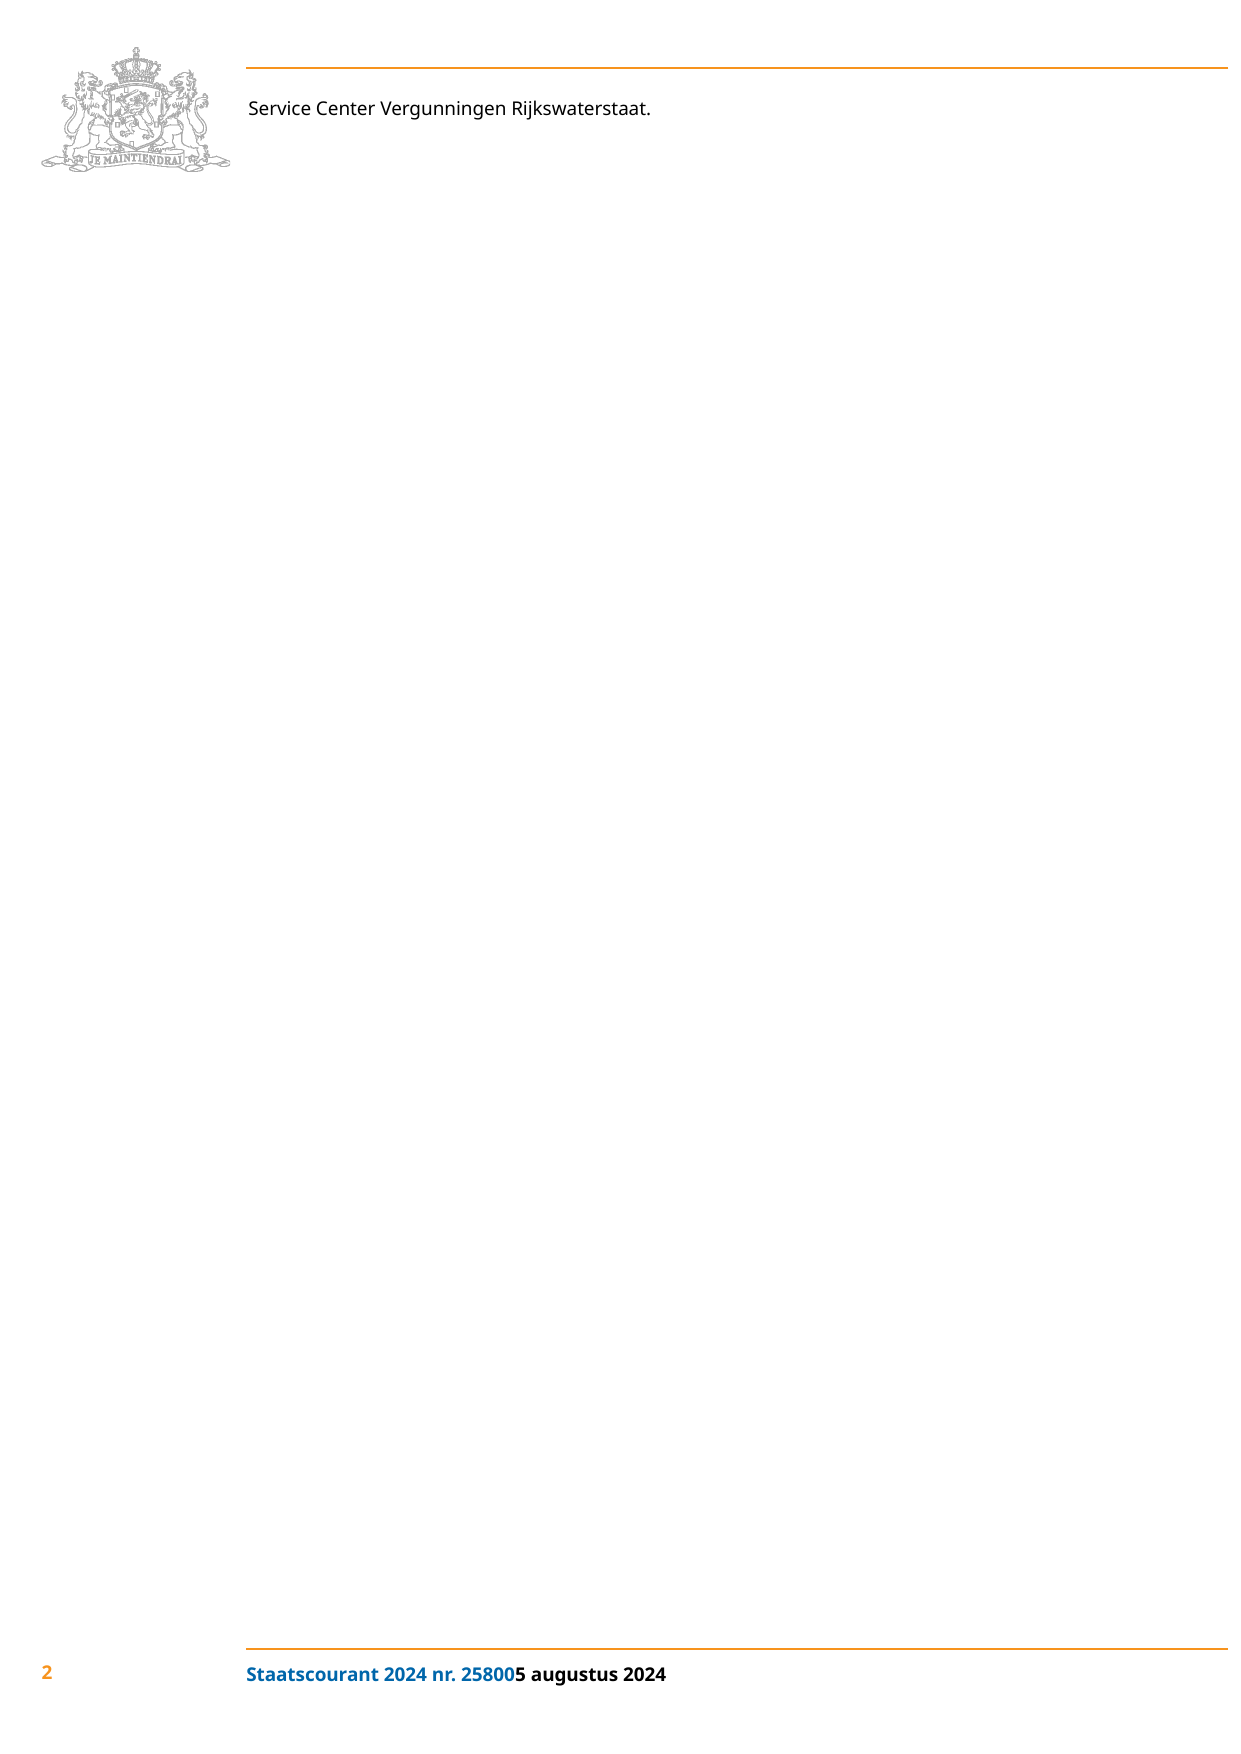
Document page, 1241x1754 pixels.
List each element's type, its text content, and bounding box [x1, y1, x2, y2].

text Service Center Vergunningen Rijkswaterstaat. [248, 95, 1152, 121]
picture [41, 47, 231, 172]
